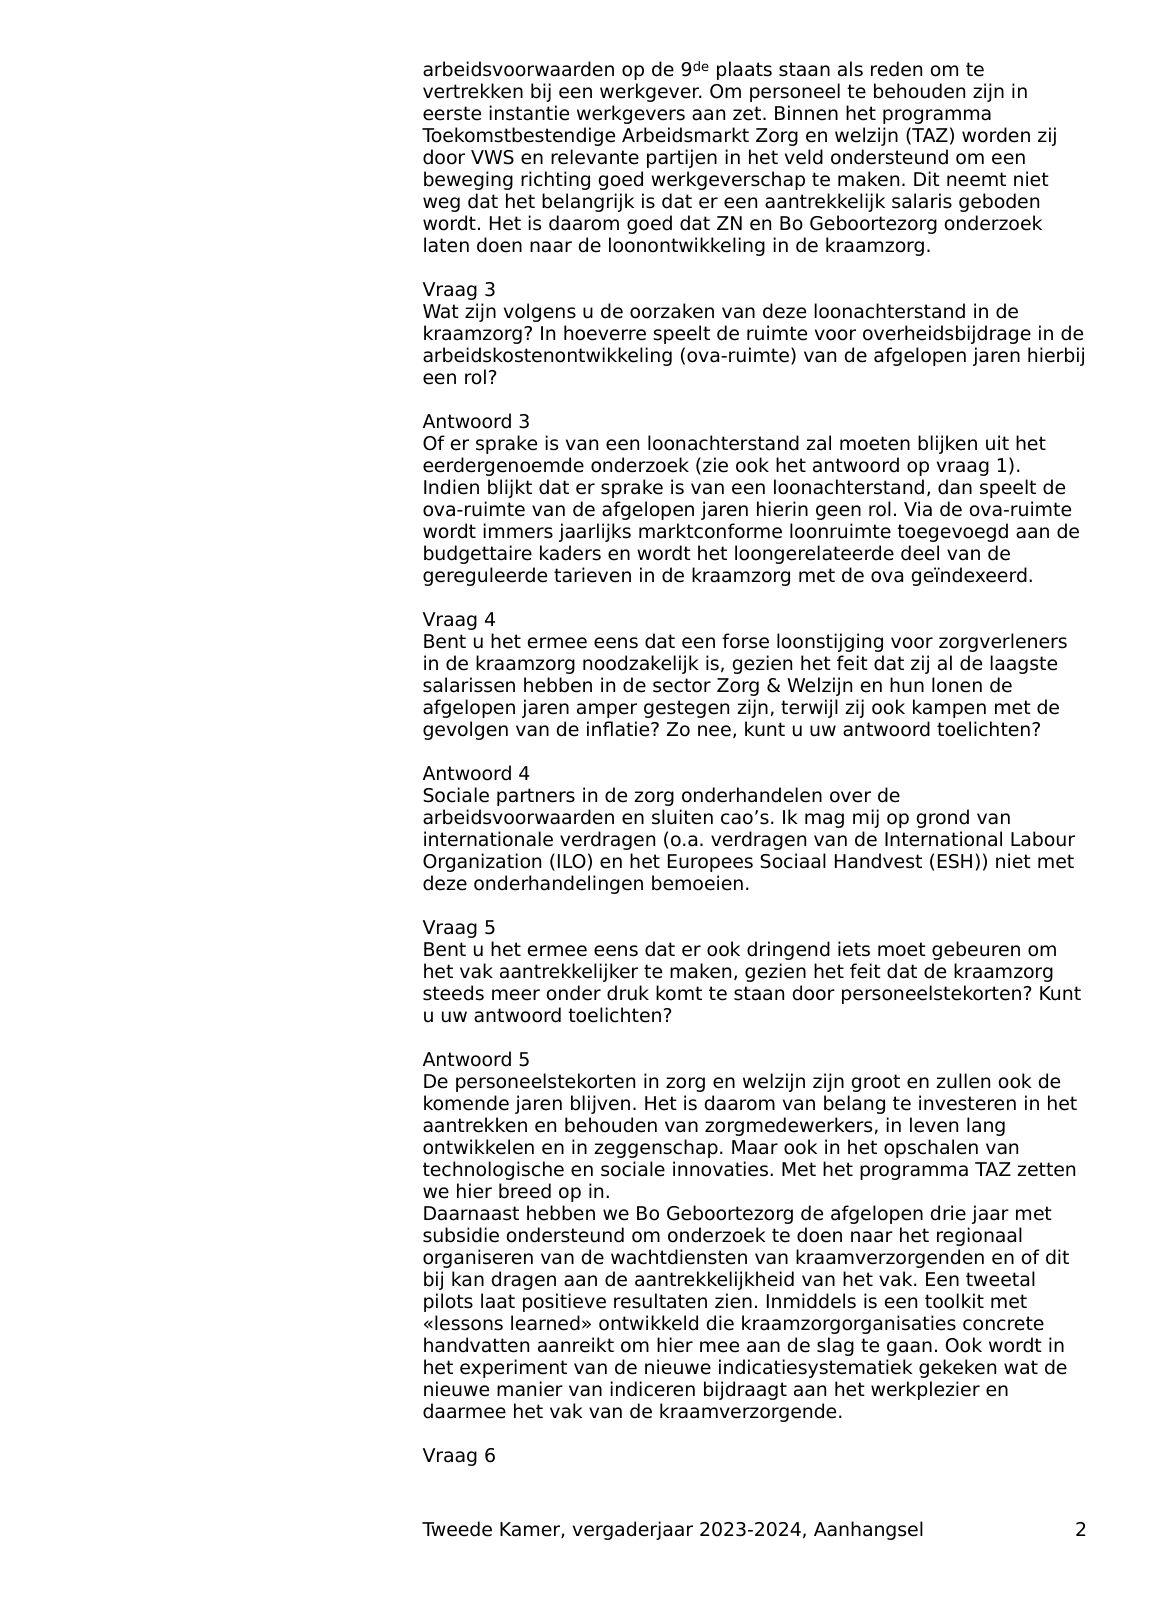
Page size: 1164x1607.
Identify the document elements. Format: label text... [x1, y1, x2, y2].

text Bent u het ermee eens dat een forse loonstijging voor zorgverleners in de kraamzorg noodzakelijk is, gezien het feit dat zij al de laagste salarissen hebben in de sector Zorg & Welzijn en hun lonen de afgelopen jaren amper gestegen zijn, terwijl zij ook kampen met de gevolgen van de inflatie? Zo nee, kunt u uw antwoord toelichten? [422, 631, 1087, 741]
text Indien blijkt dat er sprake is van een loonachterstand, dan speelt de ova-ruimte van de afgelopen jaren hierin geen rol. Via de ova-ruimte wordt immers jaarlijks marktconforme loonruimte toegevoegd aan de budgettaire kaders en wordt het loongerelateerde deel van de gereguleerde tarieven in de kraamzorg met de ova geïndexeerd. [422, 477, 1087, 587]
text Bent u het ermee eens dat er ook dringend iets moet gebeuren om het vak aantrekkelijker te maken, gezien het feit dat de kraamzorg steeds meer onder druk komt te staan door personeelstekorten? Kunt u uw antwoord toelichten? [422, 939, 1087, 1027]
text Daarnaast hebben we Bo Geboortezorg de afgelopen drie jaar met subsidie ondersteund om onderzoek te doen naar het regionaal organiseren van de wachtdiensten van kraamverzorgenden en of dit bij kan dragen aan de aantrekkelijkheid van het vak. Een tweetal pilots laat positieve resultaten zien. Inmiddels is een toolkit met «lessons learned» ontwikkeld die kraamzorgorganisaties concrete handvatten aanreikt om hier mee aan de slag te gaan. Ook wordt in het experiment van de nieuwe indicatiesystematiek gekeken wat de nieuwe manier van indiceren bijdraagt aan het werkplezier en daarmee het vak van de kraamverzorgende. [422, 1203, 1087, 1423]
text Antwoord 4 [422, 763, 1087, 785]
text Wat zijn volgens u de oorzaken van deze loonachterstand in de kraamzorg? In hoeverre speelt de ruimte voor overheidsbijdrage in de arbeidskostenontwikkeling (ova-ruimte) van de afgelopen jaren hierbij een rol? [422, 301, 1087, 389]
text Antwoord 3 [422, 411, 1087, 433]
text Sociale partners in de zorg onderhandelen over de arbeidsvoorwaarden en sluiten cao’s. Ik mag mij op grond van internationale verdragen (o.a. verdragen van de International Labour Organization (ILO) en het Europees Sociaal Handvest (ESH)) niet met deze onderhandelingen bemoeien. [422, 785, 1087, 895]
text arbeidsvoorwaarden op de 9de plaats staan als reden om te vertrekken bij een werkgever. Om personeel te behouden zijn in eerste instantie werkgevers aan zet. Binnen het programma Toekomstbestendige Arbeidsmarkt Zorg en welzijn (TAZ) worden zij door VWS en relevante partijen in het veld ondersteund om een beweging richting goed werkgeverschap te maken. Dit neemt niet weg dat het belangrijk is dat er een aantrekkelijk salaris geboden wordt. Het is daarom goed dat ZN en Bo Geboortezorg onderzoek laten doen naar de loonontwikkeling in de kraamzorg. [422, 59, 1087, 257]
text Vraag 5 [422, 917, 1087, 939]
text Of er sprake is van een loonachterstand zal moeten blijken uit het eerdergenoemde onderzoek (zie ook het antwoord op vraag 1). [422, 433, 1087, 477]
text Vraag 3 [422, 279, 1087, 301]
text Vraag 6 [422, 1445, 1087, 1467]
text Vraag 4 [422, 609, 1087, 631]
text De personeelstekorten in zorg en welzijn zijn groot en zullen ook de komende jaren blijven. Het is daarom van belang te investeren in het aantrekken en behouden van zorgmedewerkers, in leven lang ontwikkelen en in zeggenschap. Maar ook in het opschalen van technologische en sociale innovaties. Met het programma TAZ zetten we hier breed op in. [422, 1071, 1087, 1203]
text Antwoord 5 [422, 1049, 1087, 1071]
